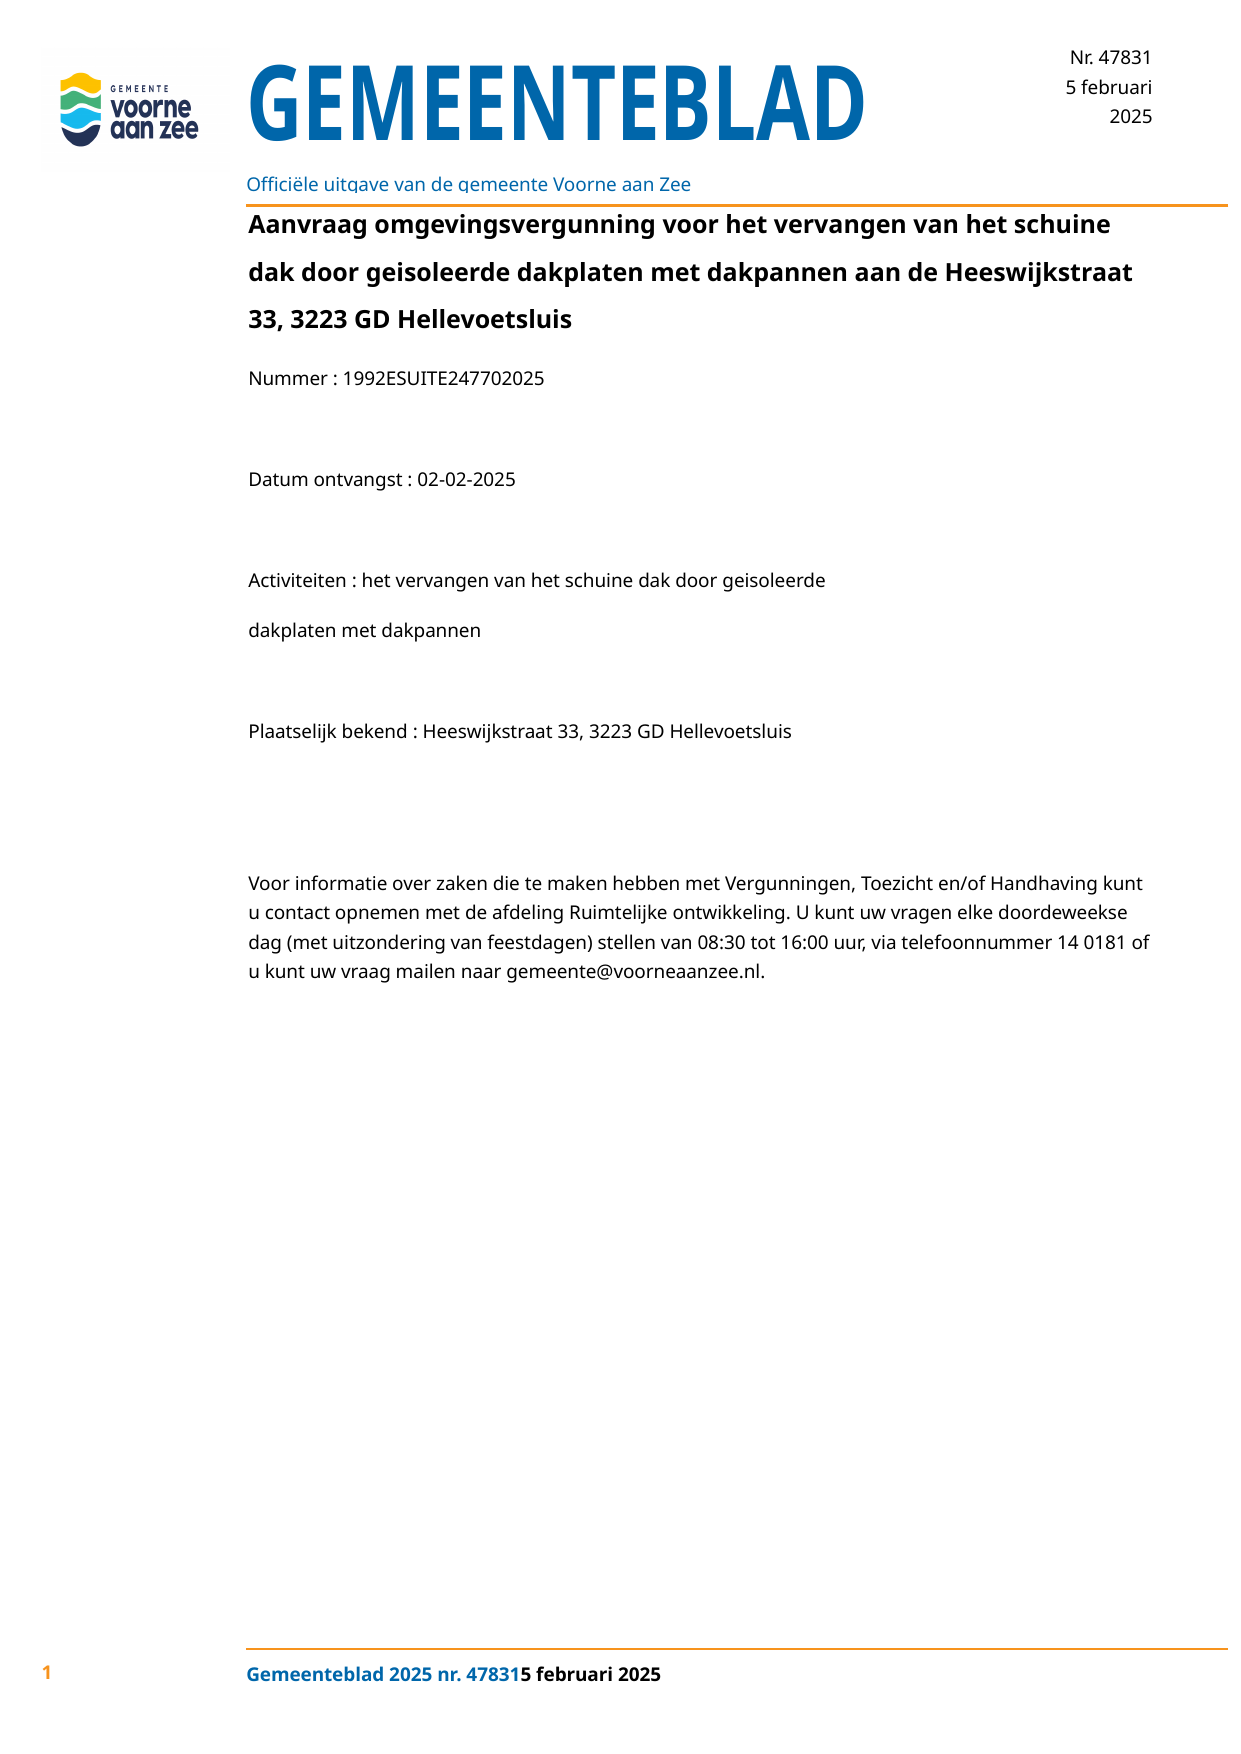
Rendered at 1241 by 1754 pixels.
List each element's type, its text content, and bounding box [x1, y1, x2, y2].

picture [41, 47, 231, 172]
text Datum ontvangst : 02-02-2025 [248, 466, 1152, 492]
text dakplaten met dakpannen [248, 618, 1152, 643]
text Nummer : 1992ESUITE247702025 [248, 366, 1152, 391]
text Plaatselijk bekend : Heeswijkstraat 33, 3223 GD Hellevoetsluis [248, 718, 1152, 744]
text Voor informatie over zaken die te maken hebben met Vergunningen, Toezicht en/of Handhaving kunt u contact opnemen met de afdeling Ruimtelijke ontwikkeling. U kunt uw vragen elke doordeweekse dag (met uitzondering van feestdagen) stellen van 08:30 tot 16:00 uur, via telefoonnummer 14 0181 of u kunt uw vraag mailen naar gemeente@voorneaanzee.nl. [248, 870, 1152, 984]
text Activiteiten : het vervangen van het schuine dak door geisoleerde [248, 567, 1152, 593]
text Aanvraag omgevingsvergunning voor het vervangen van het schuine dak door geisoleerde dakplaten met dakpannen aan de Heeswijkstraat 33, 3223 GD Hellevoetsluis [248, 207, 1152, 336]
